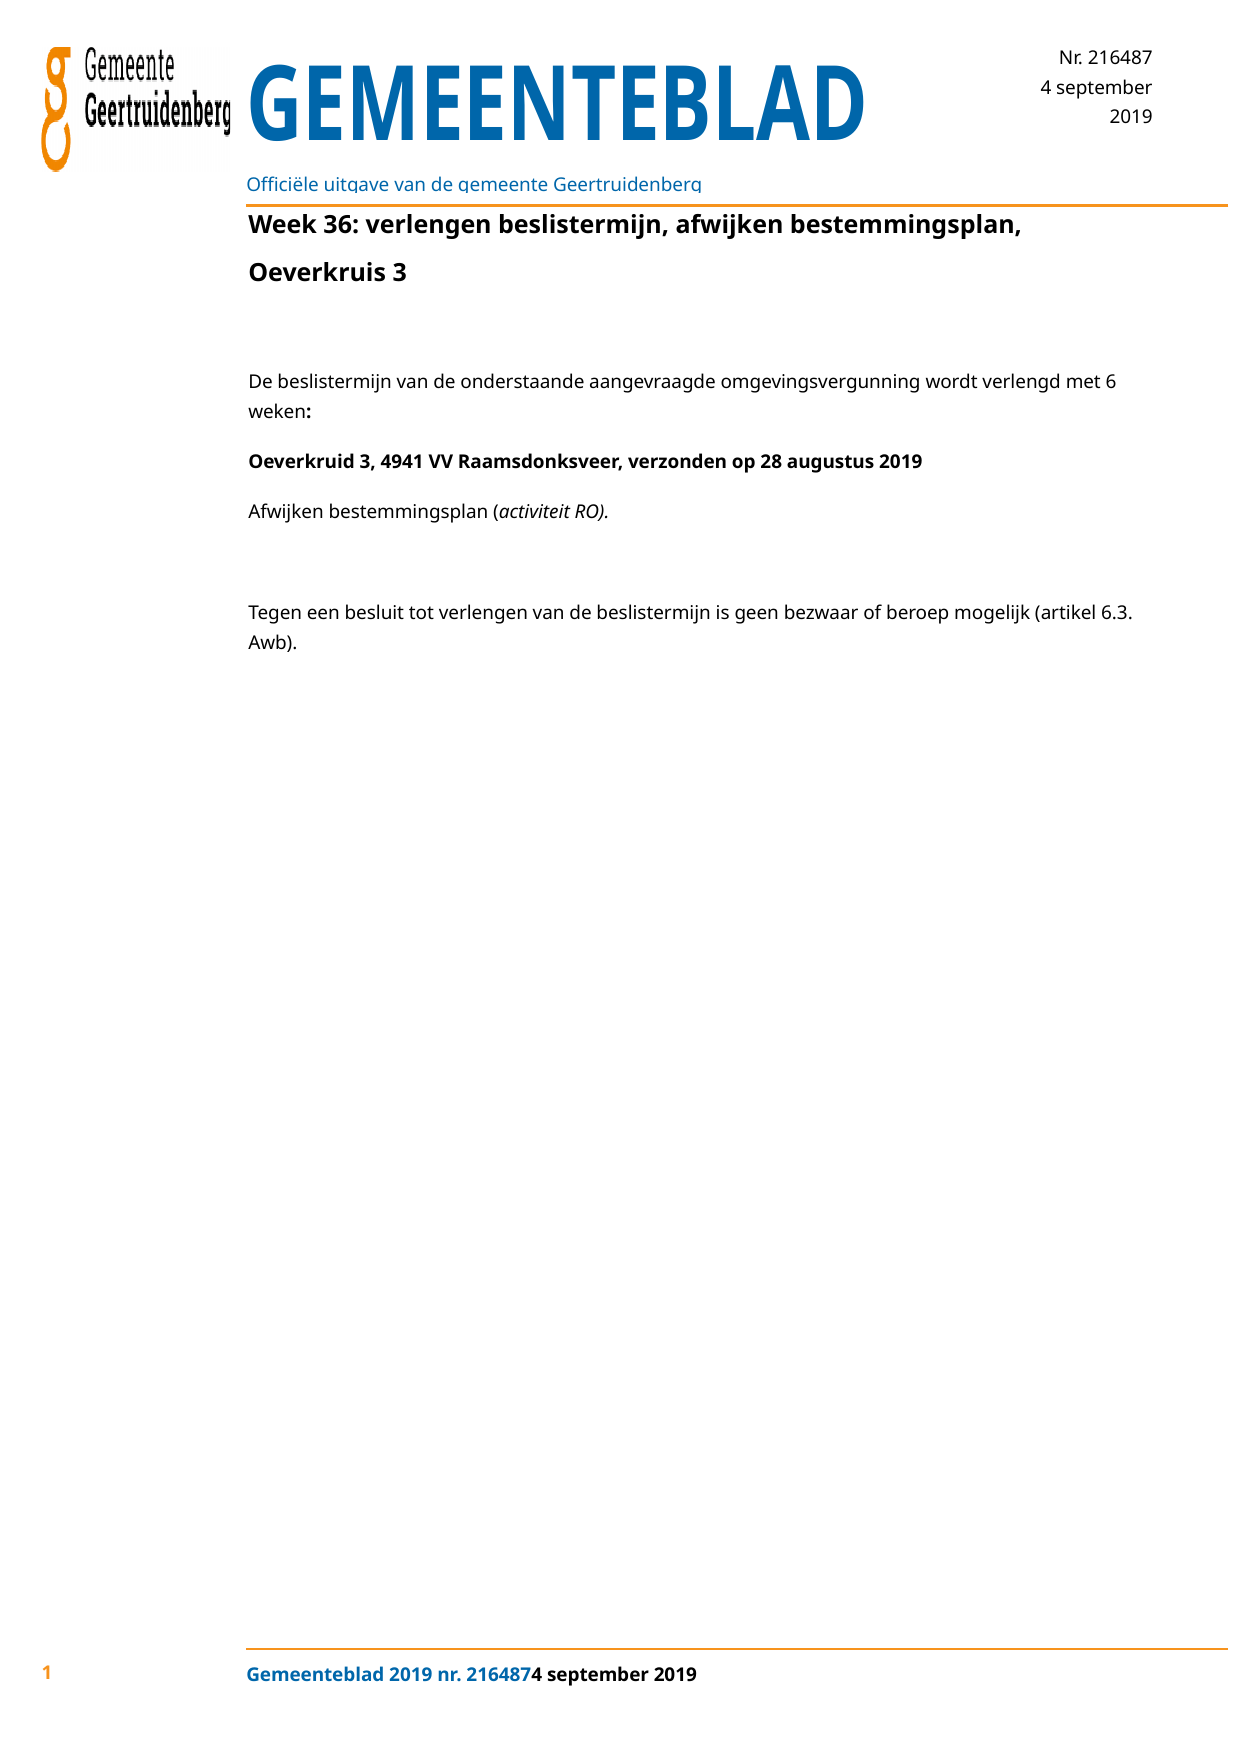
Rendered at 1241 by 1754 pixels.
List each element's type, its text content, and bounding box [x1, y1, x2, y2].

text Afwijken bestemmingsplan (activiteit RO). [248, 499, 1152, 524]
text Week 36: verlengen beslistermijn, afwijken bestemmingsplan, Oeverkruis 3 [248, 207, 1152, 288]
text Oeverkruid 3, 4941 VV Raamsdonksveer, verzonden op 28 augustus 2019 [248, 448, 1152, 474]
text Tegen een besluit tot verlengen van de beslistermijn is geen bezwaar of beroep mogelijk (artikel 6.3. Awb). [248, 599, 1152, 655]
picture [41, 47, 231, 172]
text De beslistermijn van de onderstaande aangevraagde omgevingsvergunning wordt verlengd met 6 weken: [248, 368, 1152, 424]
